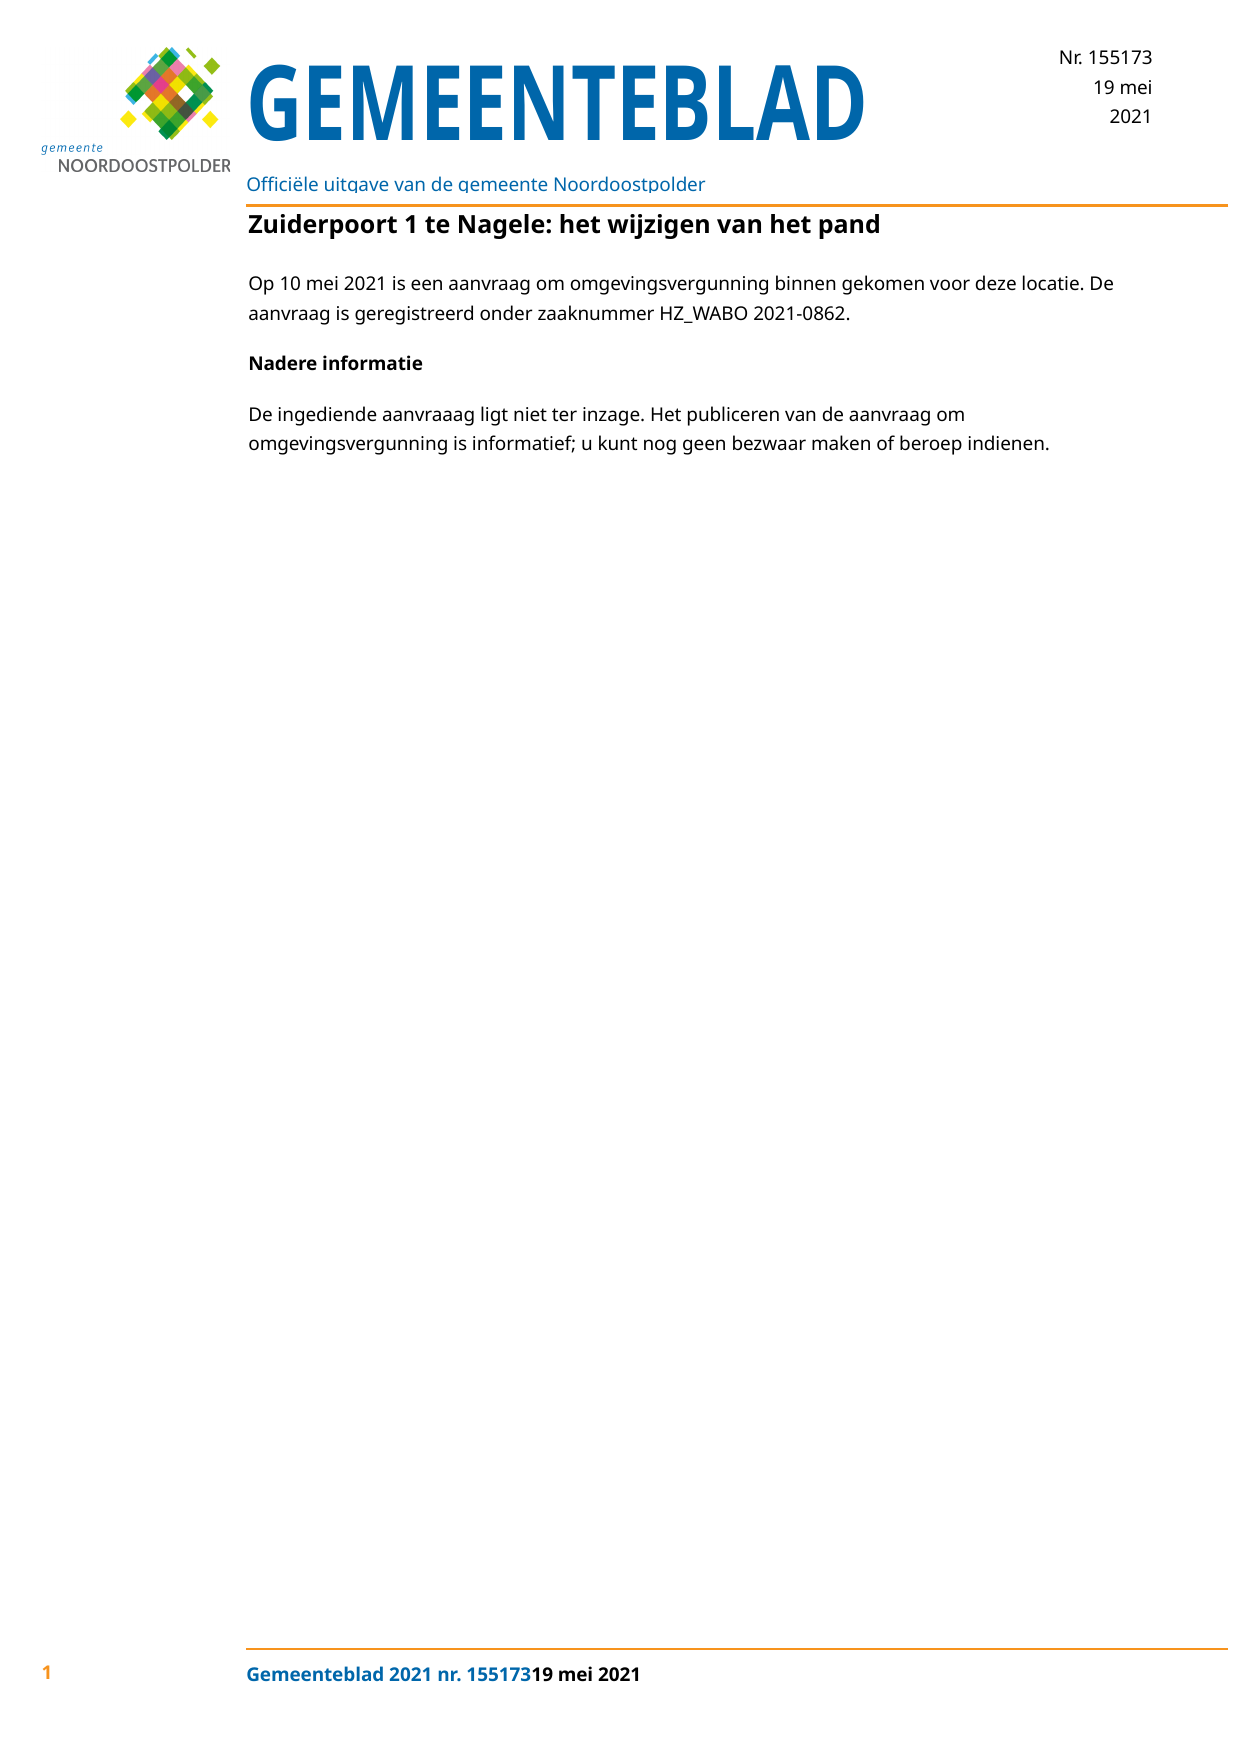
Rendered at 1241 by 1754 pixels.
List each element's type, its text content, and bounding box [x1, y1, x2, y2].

text Op 10 mei 2021 is een aanvraag om omgevingsvergunning binnen gekomen voor deze locatie. De aanvraag is geregistreerd onder zaaknummer HZ_WABO 2021-0862. [248, 270, 1152, 326]
text Nadere informatie [248, 350, 1152, 376]
text De ingediende aanvraaag ligt niet ter inzage. Het publiceren van de aanvraag om omgevingsvergunning is informatief; u kunt nog geen bezwaar maken of beroep indienen. [248, 401, 1152, 456]
picture [41, 47, 231, 172]
text Zuiderpoort 1 te Nagele: het wijzigen van het pand [248, 207, 1152, 241]
